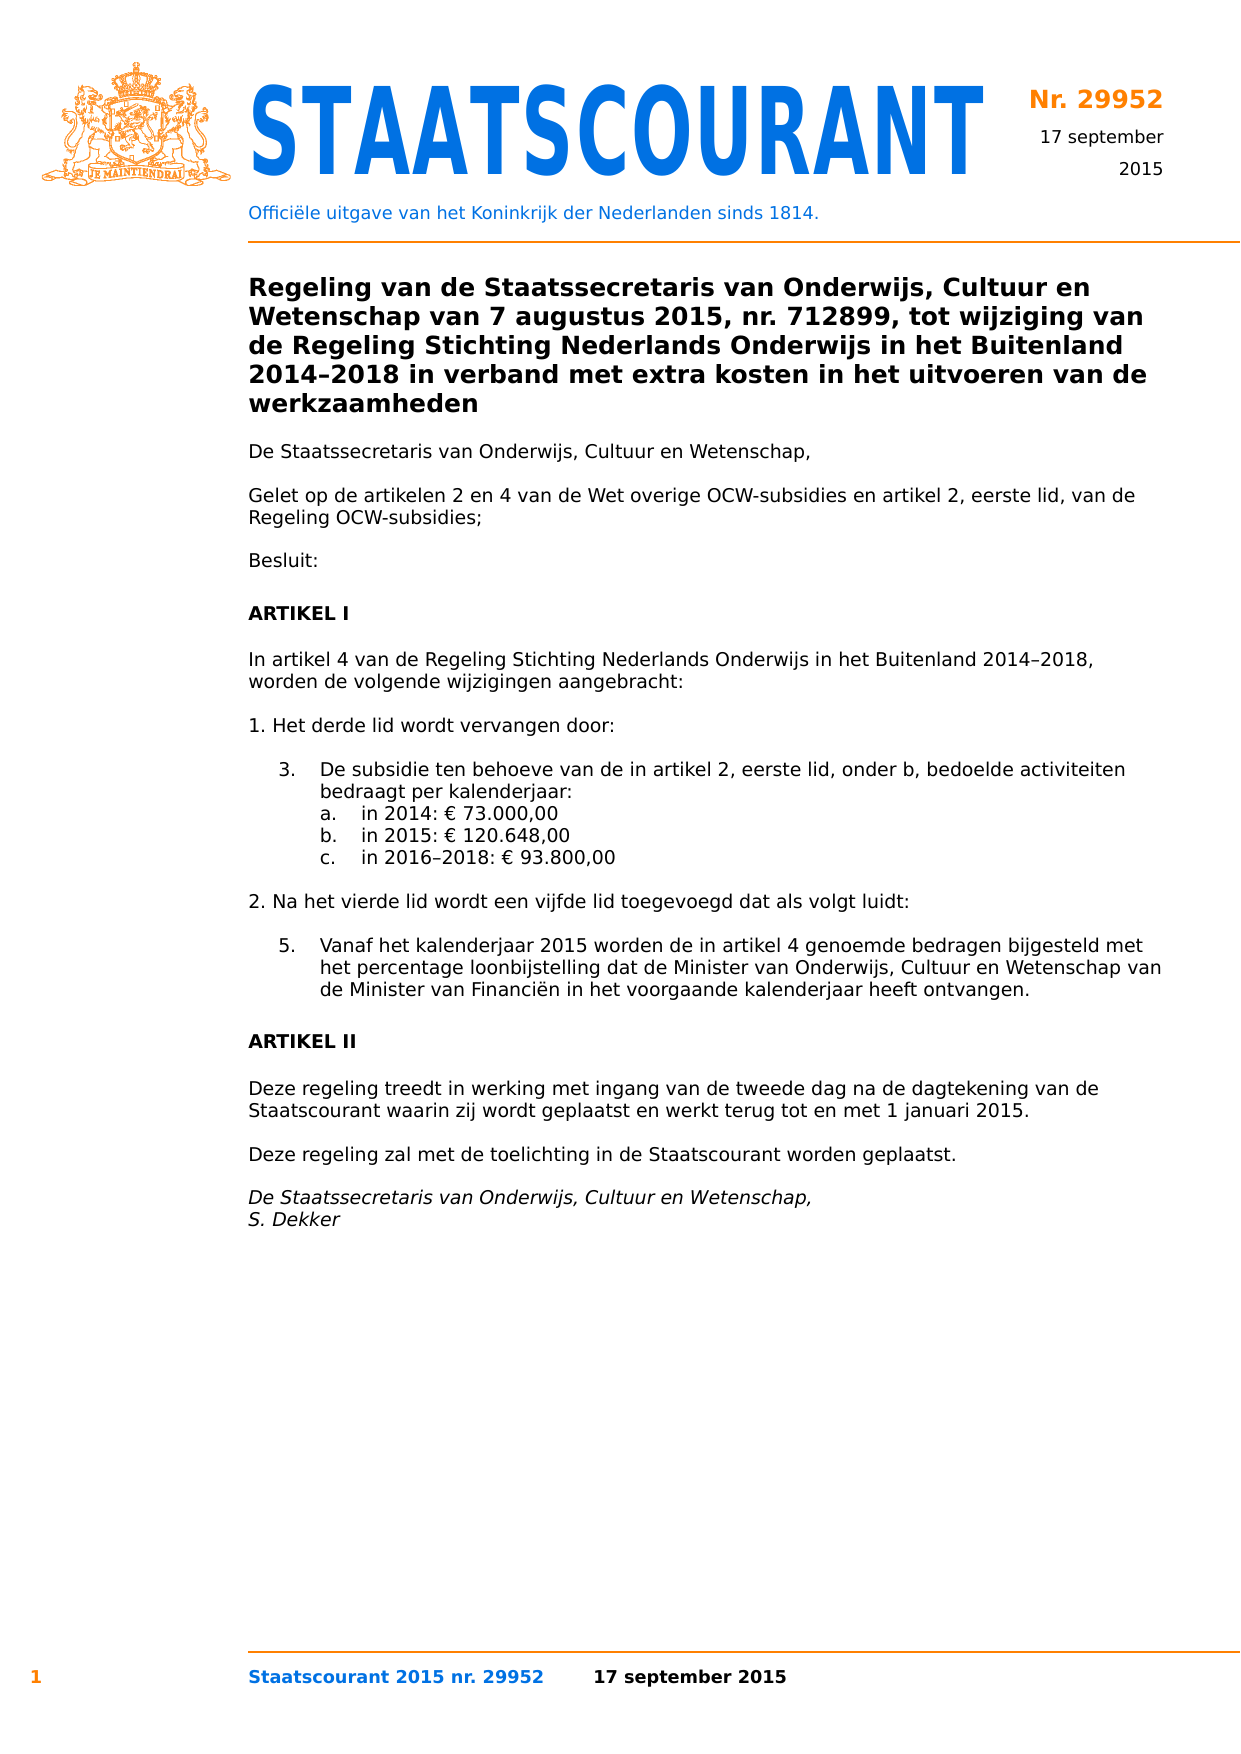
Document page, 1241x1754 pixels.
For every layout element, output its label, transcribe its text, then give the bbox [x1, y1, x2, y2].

subtitle ARTIKEL I [248, 602, 1163, 624]
text 1. Het derde lid wordt vervangen door: [248, 715, 1163, 737]
table_header STAATSCOURANT [248, 62, 998, 203]
text 2. Na het vierde lid wordt een vijfde lid toegevoegd dat als volgt luidt: [248, 891, 1163, 913]
subtitle Regeling van de Staatssecretaris van Onderwijs, Cultuur en Wetenschap van 7 augustus 2015, nr. 712899, tot wijziging van de Regeling Stichting Nederlands Onderwijs in het Buitenland 2014–2018 in verband met extra kosten in het uitvoeren van de werkzaamheden [248, 273, 1163, 419]
text c. in 2016–2018: € 93.800,00 [319, 847, 1163, 869]
table_header Nr. 29952 [998, 62, 1240, 121]
text b. in 2015: € 120.648,00 [319, 825, 1163, 847]
table_cell 17 september [998, 121, 1240, 153]
text Deze regeling treedt in werking met ingang van de tweede dag na de dagtekening van de Staatscourant waarin zij wordt geplaatst en werkt terug tot en met 1 januari 2015. [248, 1078, 1163, 1122]
text 3. De subsidie ten behoeve van de in artikel 2, eerste lid, onder b, bedoelde activiteiten bedraagt per kalenderjaar: [278, 759, 1163, 803]
text In artikel 4 van de Regeling Stichting Nederlands Onderwijs in het Buitenland 2014–2018, worden de volgende wijzigingen aangebracht: [248, 649, 1163, 693]
text De Staatssecretaris van Onderwijs, Cultuur en Wetenschap, [248, 441, 1163, 463]
text a. in 2014: € 73.000,00 [319, 803, 1163, 825]
text 5. Vanaf het kalenderjaar 2015 worden de in artikel 4 genoemde bedragen bijgesteld met het percentage loonbijstelling dat de Minister van Onderwijs, Cultuur en Wetenschap van de Minister van Financiën in het voorgaande kalenderjaar heeft ontvangen. [278, 935, 1163, 1001]
table_cell Officiële uitgave van het Koninkrijk der Nederlanden sinds 1814. [248, 203, 1240, 241]
text Deze regeling zal met de toelichting in de Staatscourant worden geplaatst. [248, 1143, 1163, 1165]
text De Staatssecretaris van Onderwijs, Cultuur en Wetenschap, S. Dekker [248, 1187, 1163, 1231]
text Gelet op de artikelen 2 en 4 van de Wet overige OCW-subsidies en artikel 2, eerste lid, van de Regeling OCW-subsidies; [248, 484, 1163, 528]
table_cell 2015 [998, 153, 1240, 203]
table_header [25, 62, 248, 241]
picture [41, 62, 231, 186]
subtitle ARTIKEL II [248, 1031, 1163, 1053]
text Besluit: [248, 550, 1163, 572]
